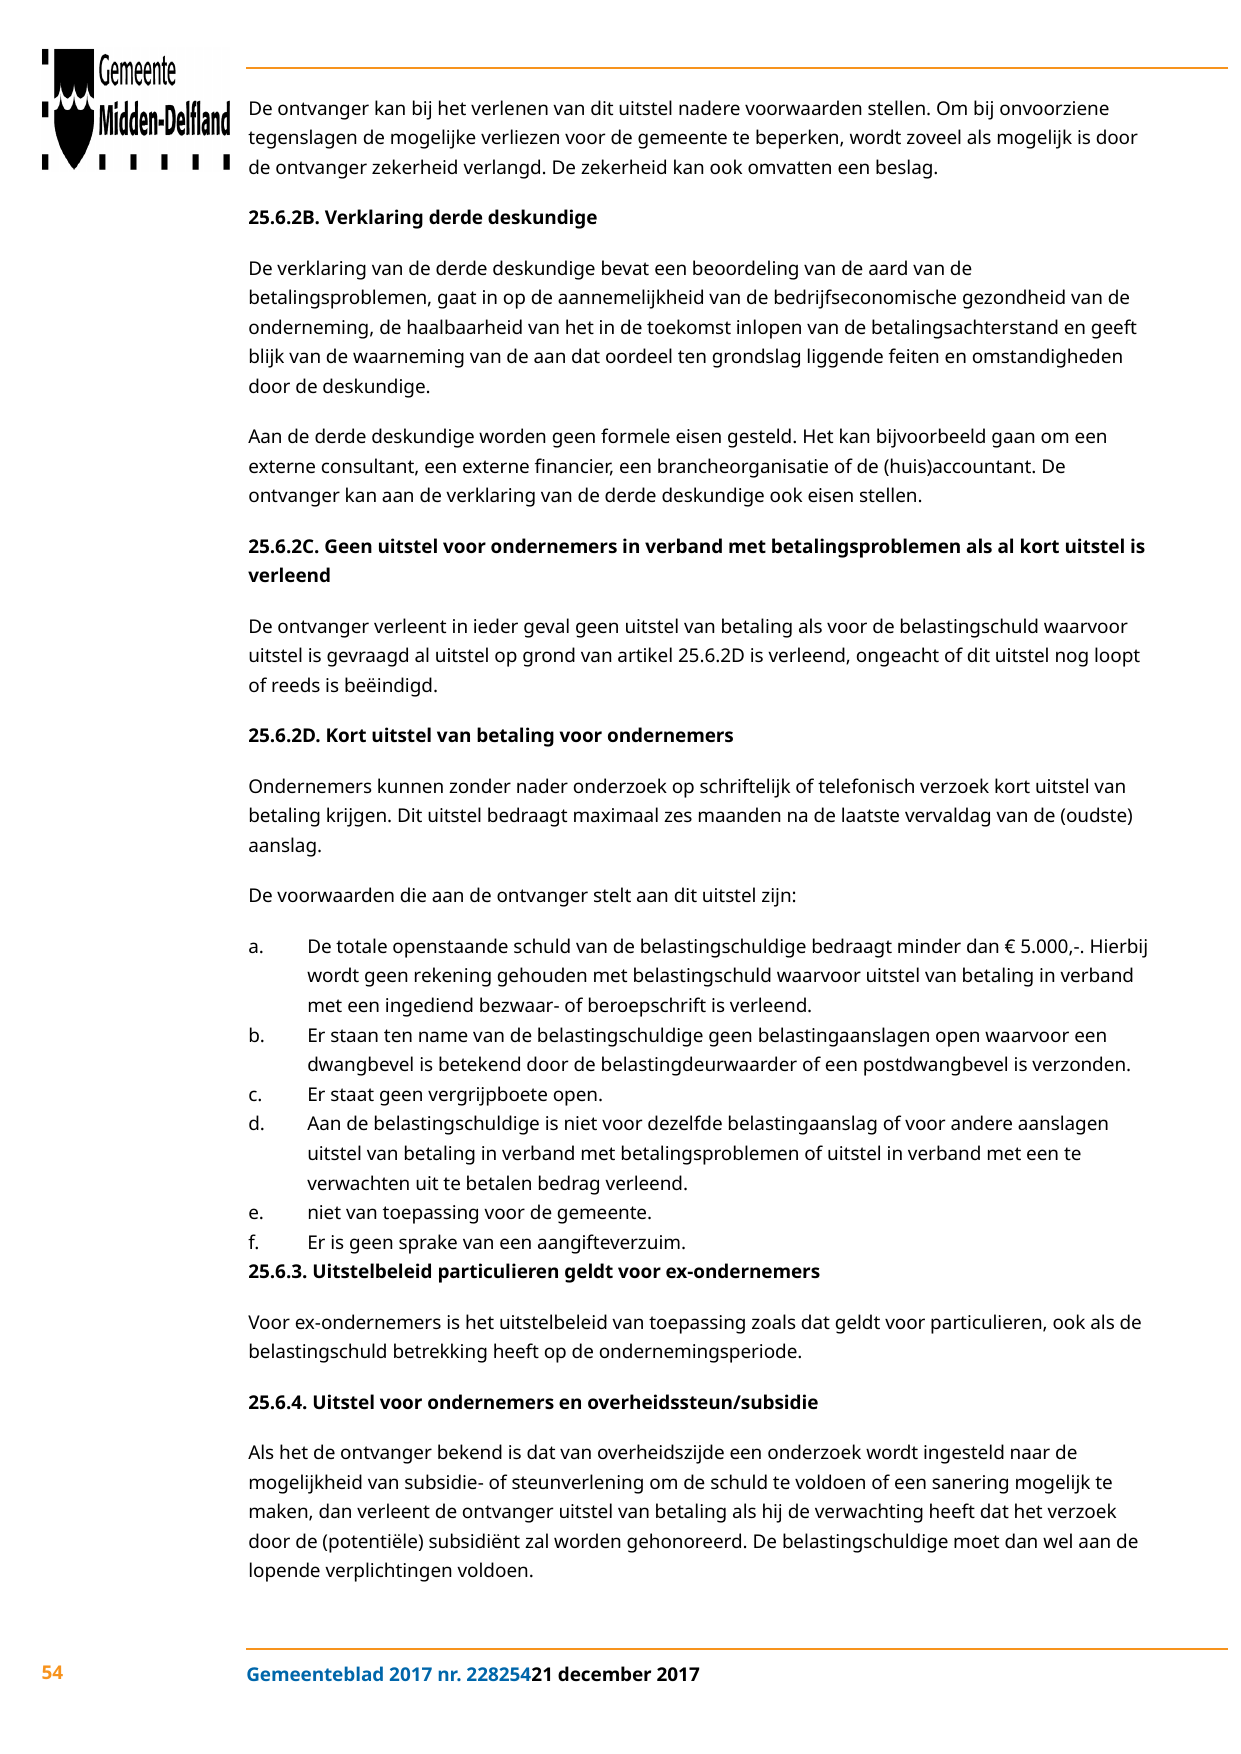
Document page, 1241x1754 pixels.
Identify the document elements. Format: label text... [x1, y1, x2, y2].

list Aan de belastingschuldige is niet voor dezelfde belastingaanslag of voor andere aanslagen uitstel van betaling in verband met betalingsproblemen of uitstel in verband met een te verwachten uit te betalen bedrag verleend. [248, 1111, 1152, 1196]
list niet van toepassing voor de gemeente. [248, 1199, 1152, 1225]
text De ontvanger kan bij het verlenen van dit uitstel nadere voorwaarden stellen. Om bij onvoorziene tegenslagen de mogelijke verliezen voor de gemeente te beperken, wordt zoveel als mogelijk is door de ontvanger zekerheid verlangd. De zekerheid kan ook omvatten een beslag. [248, 95, 1152, 180]
text De ontvanger verleent in ieder geval geen uitstel van betaling als voor de belastingschuld waarvoor uitstel is gevraagd al uitstel op grond van artikel 25.6.2D is verleend, ongeacht of dit uitstel nog loopt of reeds is beëindigd. [248, 613, 1152, 698]
text Voor ex-ondernemers is het uitstelbeleid van toepassing zoals dat geldt voor particulieren, ook als de belastingschuld betrekking heeft op de ondernemingsperiode. [248, 1309, 1152, 1364]
text 25.6.2D. Kort uitstel van betaling voor ondernemers [248, 723, 1152, 748]
text 25.6.3. Uitstelbeleid particulieren geldt voor ex-ondernemers [248, 1258, 1152, 1284]
text Als het de ontvanger bekend is dat van overheidszijde een onderzoek wordt ingesteld naar de mogelijkheid van subsidie- of steunverlening om de schuld te voldoen of een sanering mogelijk te maken, dan verleent de ontvanger uitstel van betaling als hij de verwachting heeft dat het verzoek door de (potentiële) subsidiënt zal worden gehonoreerd. De belastingschuldige moet dan wel aan de lopende verplichtingen voldoen. [248, 1439, 1152, 1583]
list De totale openstaande schuld van de belastingschuldige bedraagt minder dan € 5.000,-. Hierbij wordt geen rekening gehouden met belastingschuld waarvoor uitstel van betaling in verband met een ingediend bezwaar- of beroepschrift is verleend. [248, 933, 1152, 1018]
list Er is geen sprake van een aangifteverzuim. [248, 1229, 1152, 1255]
list Er staan ten name van de belastingschuldige geen belastingaanslagen open waarvoor een dwangbevel is betekend door de belastingdeurwaarder of een postdwangbevel is verzonden. [248, 1022, 1152, 1077]
text De verklaring van de derde deskundige bevat een beoordeling van de aard van de betalingsproblemen, gaat in op de aannemelijkheid van de bedrijfseconomische gezondheid van de onderneming, de haalbaarheid van het in de toekomst inlopen van de betalingsachterstand en geeft blijk van de waarneming van de aan dat oordeel ten grondslag liggende feiten en omstandigheden door de deskundige. [248, 255, 1152, 399]
text De voorwaarden die aan de ontvanger stelt aan dit uitstel zijn: [248, 883, 1152, 908]
list Er staat geen vergrijpboete open. [248, 1081, 1152, 1107]
picture [41, 47, 231, 172]
text 25.6.2C. Geen uitstel voor ondernemers in verband met betalingsproblemen als al kort uitstel is verleend [248, 533, 1152, 588]
text Ondernemers kunnen zonder nader onderzoek op schriftelijk of telefonisch verzoek kort uitstel van betaling krijgen. Dit uitstel bedraagt maximaal zes maanden na de laatste vervaldag van de (oudste) aanslag. [248, 773, 1152, 858]
text Aan de derde deskundige worden geen formele eisen gesteld. Het kan bijvoorbeeld gaan om een externe consultant, een externe financier, een brancheorganisatie of de (huis)accountant. De ontvanger kan aan de verklaring van de derde deskundige ook eisen stellen. [248, 423, 1152, 508]
text 25.6.4. Uitstel voor ondernemers en overheidssteun/subsidie [248, 1389, 1152, 1415]
text 25.6.2B. Verklaring derde deskundige [248, 204, 1152, 230]
